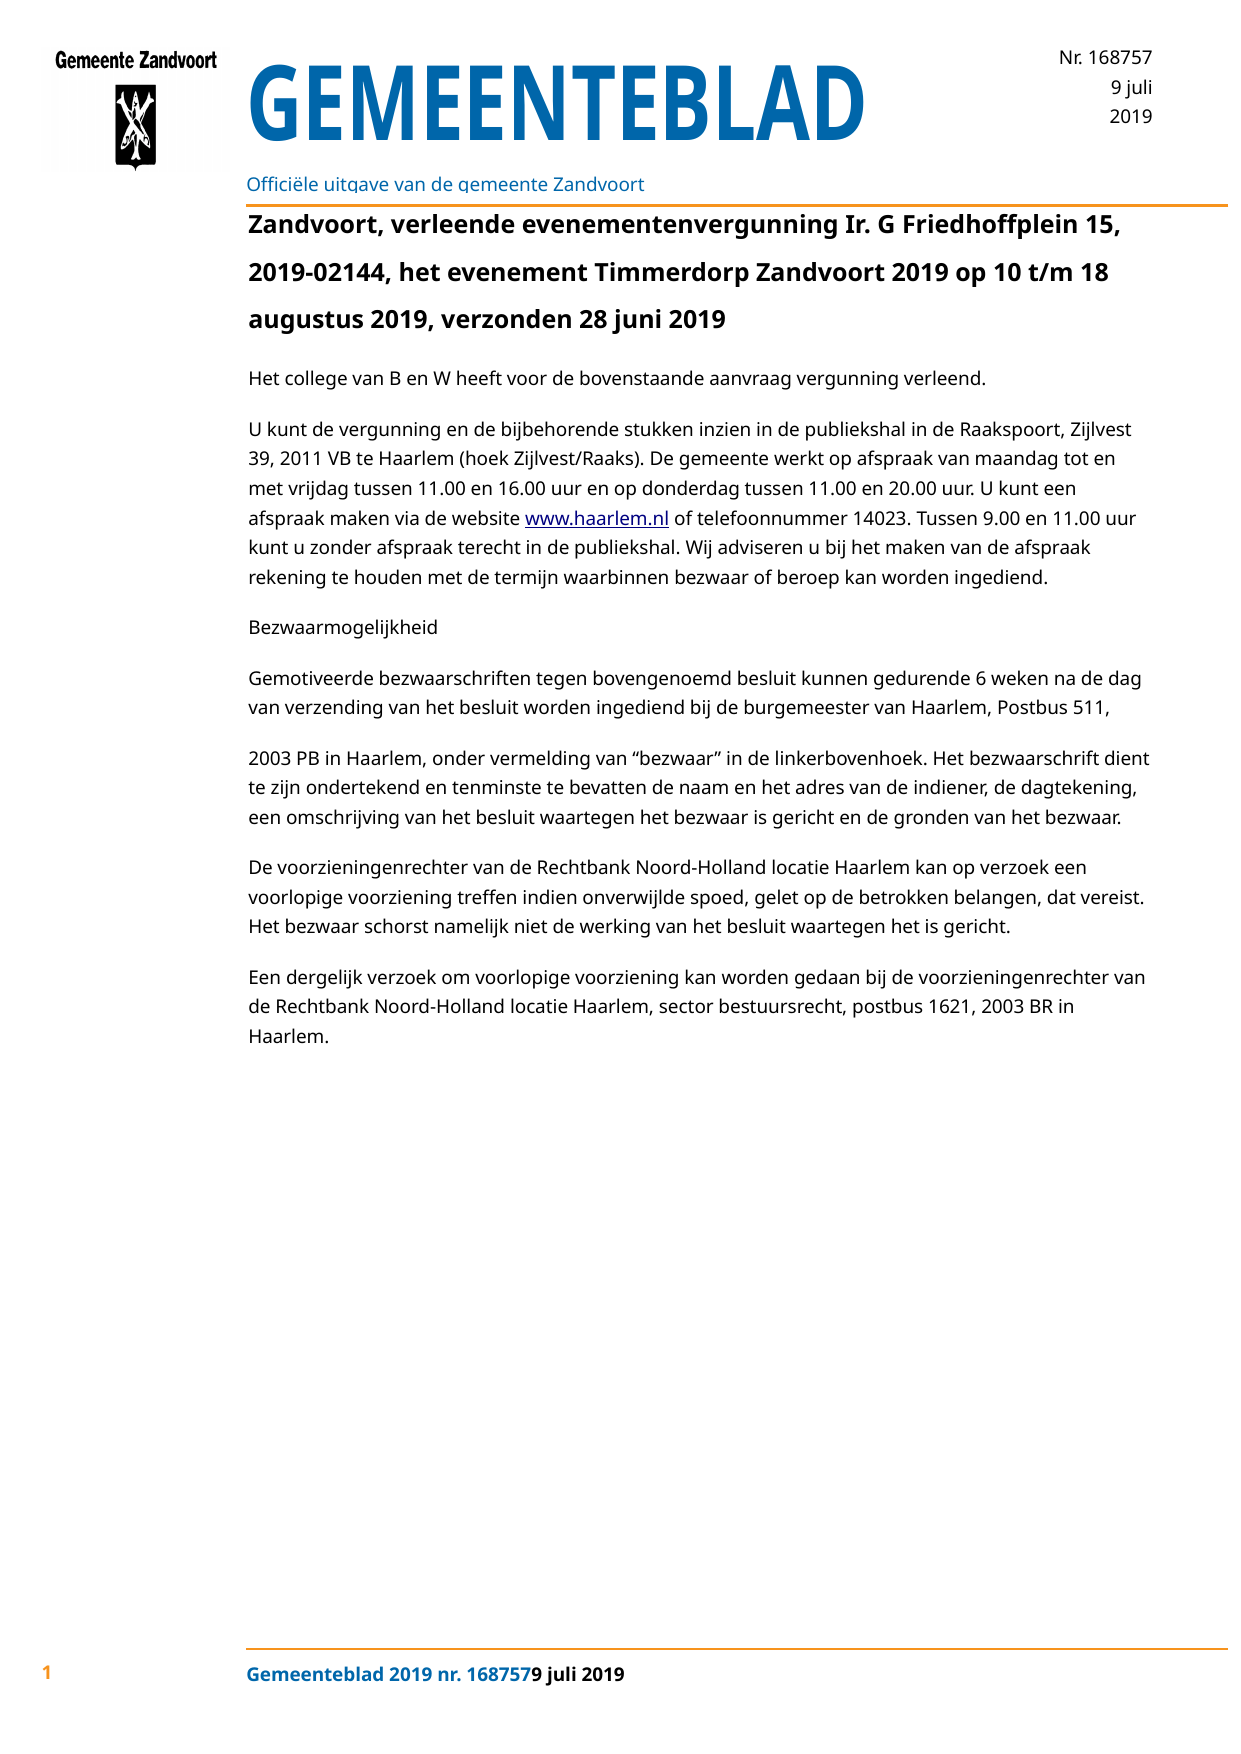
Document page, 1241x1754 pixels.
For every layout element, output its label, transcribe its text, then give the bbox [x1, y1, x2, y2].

text U kunt de vergunning en de bijbehorende stukken inzien in de publiekshal in de Raakspoort, Zijlvest 39, 2011 VB te Haarlem (hoek Zijlvest/Raaks). De gemeente werkt op afspraak van maandag tot en met vrijdag tussen 11.00 en 16.00 uur en op donderdag tussen 11.00 en 20.00 uur. U kunt een afspraak maken via de website www.haarlem.nl of telefoonnummer 14023. Tussen 9.00 en 11.00 uur kunt u zonder afspraak terecht in de publiekshal. Wij adviseren u bij het maken van de afspraak rekening te houden met de termijn waarbinnen bezwaar of beroep kan worden ingediend. [248, 416, 1152, 589]
text Bezwaarmogelijkheid [248, 614, 1152, 640]
text Zandvoort, verleende evenementenvergunning Ir. G Friedhoffplein 15, 2019-02144, het evenement Timmerdorp Zandvoort 2019 op 10 t/m 18 augustus 2019, verzonden 28 juni 2019 [248, 207, 1152, 336]
text Een dergelijk verzoek om voorlopige voorziening kan worden gedaan bij de voorzieningenrechter van de Rechtbank Noord-Holland locatie Haarlem, sector bestuursrecht, postbus 1621, 2003 BR in Haarlem. [248, 964, 1152, 1049]
text De voorzieningenrechter van de Rechtbank Noord-Holland locatie Haarlem kan op verzoek een voorlopige voorziening treffen indien onverwijlde spoed, gelet op de betrokken belangen, dat vereist. Het bezwaar schorst namelijk niet de werking van het besluit waartegen het is gericht. [248, 854, 1152, 939]
text Het college van B en W heeft voor de bovenstaande aanvraag vergunning verleend. [248, 366, 1152, 391]
picture [41, 47, 231, 172]
text Gemotiveerde bezwaarschriften tegen bovengenoemd besluit kunnen gedurende 6 weken na de dag van verzending van het besluit worden ingediend bij de burgemeester van Haarlem, Postbus 511, [248, 665, 1152, 720]
text 2003 PB in Haarlem, onder vermelding van “bezwaar” in de linkerbovenhoek. Het bezwaarschrift dient te zijn ondertekend en tenminste te bevatten de naam en het adres van de indiener, de dagtekening, een omschrijving van het besluit waartegen het bezwaar is gericht en de gronden van het bezwaar. [248, 745, 1152, 829]
